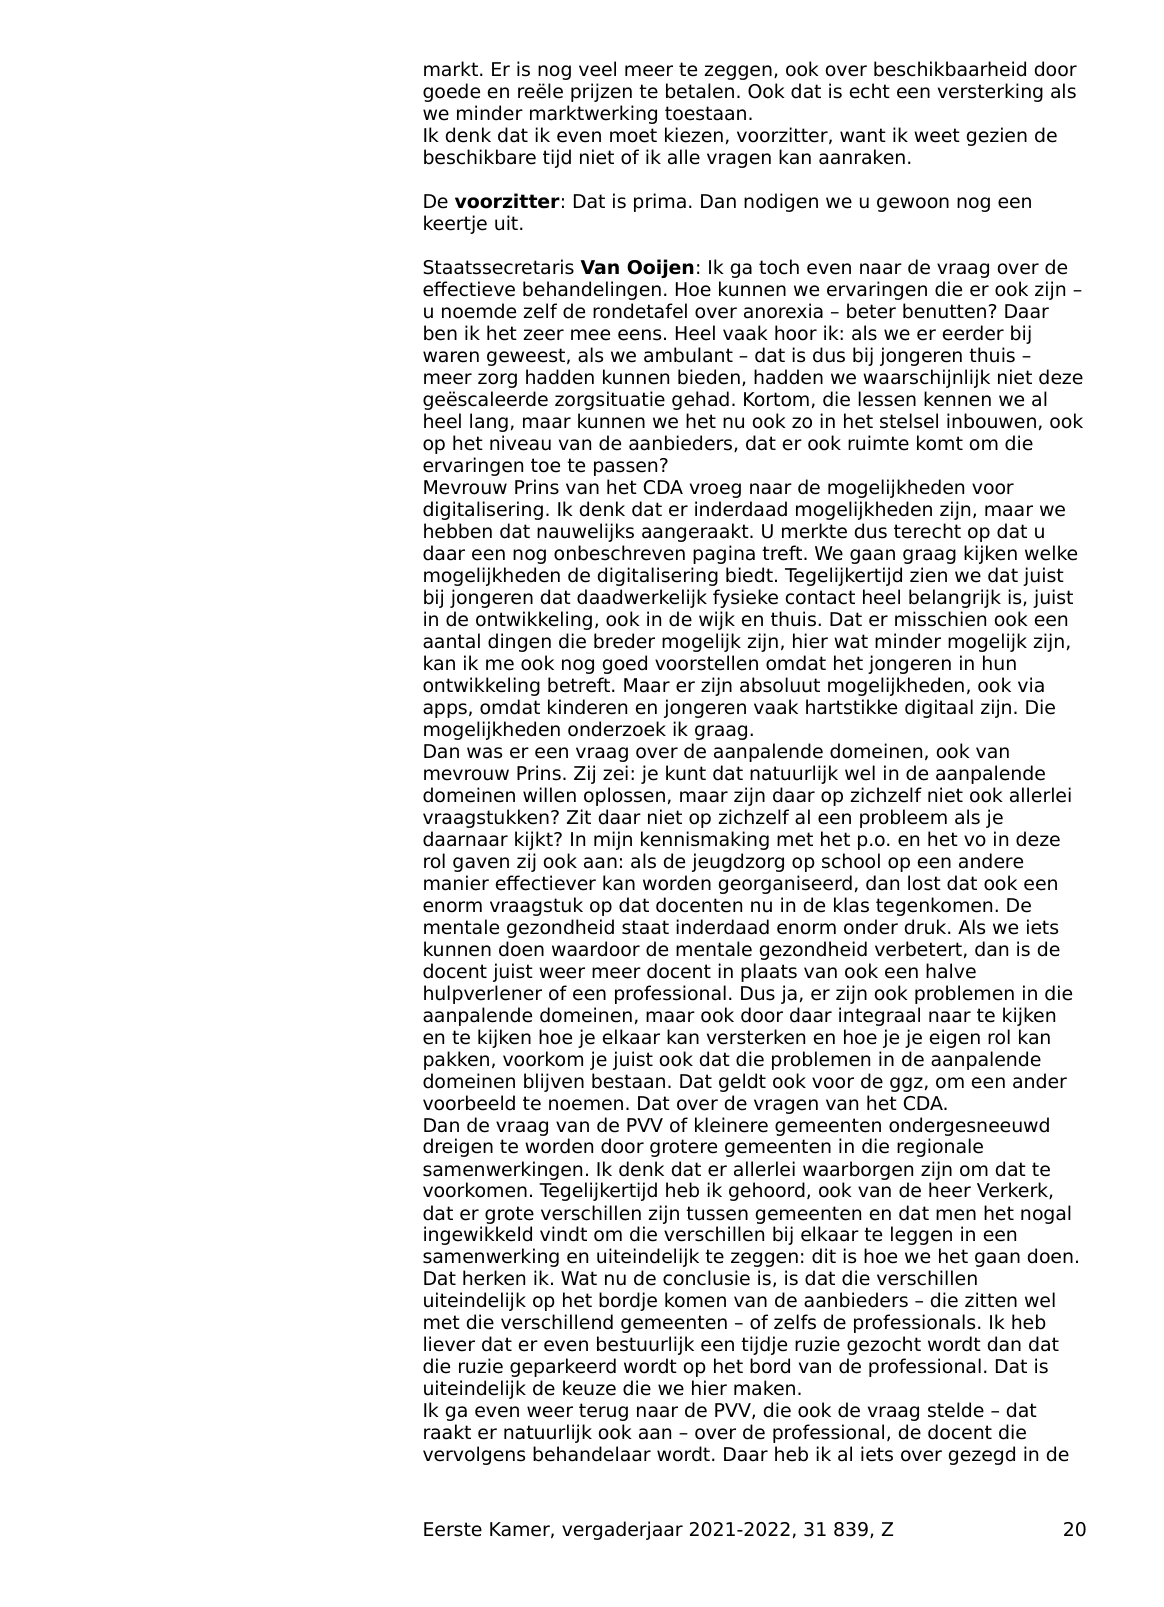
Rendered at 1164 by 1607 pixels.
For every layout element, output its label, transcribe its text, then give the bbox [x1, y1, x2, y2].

text Mevrouw Prins van het CDA vroeg naar de mogelijkheden voor digitalisering. Ik denk dat er inderdaad mogelijkheden zijn, maar we hebben dat nauwelijks aangeraakt. U merkte dus terecht op dat u daar een nog onbeschreven pagina treft. We gaan graag kijken welke mogelijkheden de digitalisering biedt. Tegelijkertijd zien we dat juist bij jongeren dat daadwerkelijk fysieke contact heel belangrijk is, juist in de ontwikkeling, ook in de wijk en thuis. Dat er misschien ook een aantal dingen die breder mogelijk zijn, hier wat minder mogelijk zijn, kan ik me ook nog goed voorstellen omdat het jongeren in hun ontwikkeling betreft. Maar er zijn absoluut mogelijkheden, ook via apps, omdat kinderen en jongeren vaak hartstikke digitaal zijn. Die mogelijkheden onderzoek ik graag. [422, 477, 1087, 741]
text Dan de vraag van de PVV of kleinere gemeenten ondergesneeuwd dreigen te worden door grotere gemeenten in die regionale samenwerkingen. Ik denk dat er allerlei waarborgen zijn om dat te voorkomen. Tegelijkertijd heb ik gehoord, ook van de heer Verkerk, dat er grote verschillen zijn tussen gemeenten en dat men het nogal ingewikkeld vindt om die verschillen bij elkaar te leggen in een samenwerking en uiteindelijk te zeggen: dit is hoe we het gaan doen. Dat herken ik. Wat nu de conclusie is, is dat die verschillen uiteindelijk op het bordje komen van de aanbieders – die zitten wel met die verschillend gemeenten – of zelfs de professionals. Ik heb liever dat er even bestuurlijk een tijdje ruzie gezocht wordt dan dat die ruzie geparkeerd wordt op het bord van de professional. Dat is uiteindelijk de keuze die we hier maken. [422, 1114, 1087, 1400]
text Ik ga even weer terug naar de PVV, die ook de vraag stelde – dat raakt er natuurlijk ook aan – over de professional, de docent die vervolgens behandelaar wordt. Daar heb ik al iets over gezegd in de [422, 1400, 1087, 1466]
text Staatssecretaris Van Ooijen: Ik ga toch even naar de vraag over de effectieve behandelingen. Hoe kunnen we ervaringen die er ook zijn – u noemde zelf de rondetafel over anorexia – beter benutten? Daar ben ik het zeer mee eens. Heel vaak hoor ik: als we er eerder bij waren geweest, als we ambulant – dat is dus bij jongeren thuis – meer zorg hadden kunnen bieden, hadden we waarschijnlijk niet deze geëscaleerde zorgsituatie gehad. Kortom, die lessen kennen we al heel lang, maar kunnen we het nu ook zo in het stelsel inbouwen, ook op het niveau van de aanbieders, dat er ook ruimte komt om die ervaringen toe te passen? [422, 257, 1087, 477]
text markt. Er is nog veel meer te zeggen, ook over beschikbaarheid door goede en reële prijzen te betalen. Ook dat is echt een versterking als we minder marktwerking toestaan. [422, 59, 1087, 125]
text De voorzitter: Dat is prima. Dan nodigen we u gewoon nog een keertje uit. [422, 191, 1087, 235]
text Dan was er een vraag over de aanpalende domeinen, ook van mevrouw Prins. Zij zei: je kunt dat natuurlijk wel in de aanpalende domeinen willen oplossen, maar zijn daar op zichzelf niet ook allerlei vraagstukken? Zit daar niet op zichzelf al een probleem als je daarnaar kijkt? In mijn kennismaking met het p.o. en het vo in deze rol gaven zij ook aan: als de jeugdzorg op school op een andere manier effectiever kan worden georganiseerd, dan lost dat ook een enorm vraagstuk op dat docenten nu in de klas tegenkomen. De mentale gezondheid staat inderdaad enorm onder druk. Als we iets kunnen doen waardoor de mentale gezondheid verbetert, dan is de docent juist weer meer docent in plaats van ook een halve hulpverlener of een professional. Dus ja, er zijn ook problemen in die aanpalende domeinen, maar ook door daar integraal naar te kijken en te kijken hoe je elkaar kan versterken en hoe je je eigen rol kan pakken, voorkom je juist ook dat die problemen in de aanpalende domeinen blijven bestaan. Dat geldt ook voor de ggz, om een ander voorbeeld te noemen. Dat over de vragen van het CDA. [422, 741, 1087, 1114]
text Ik denk dat ik even moet kiezen, voorzitter, want ik weet gezien de beschikbare tijd niet of ik alle vragen kan aanraken. [422, 125, 1087, 169]
